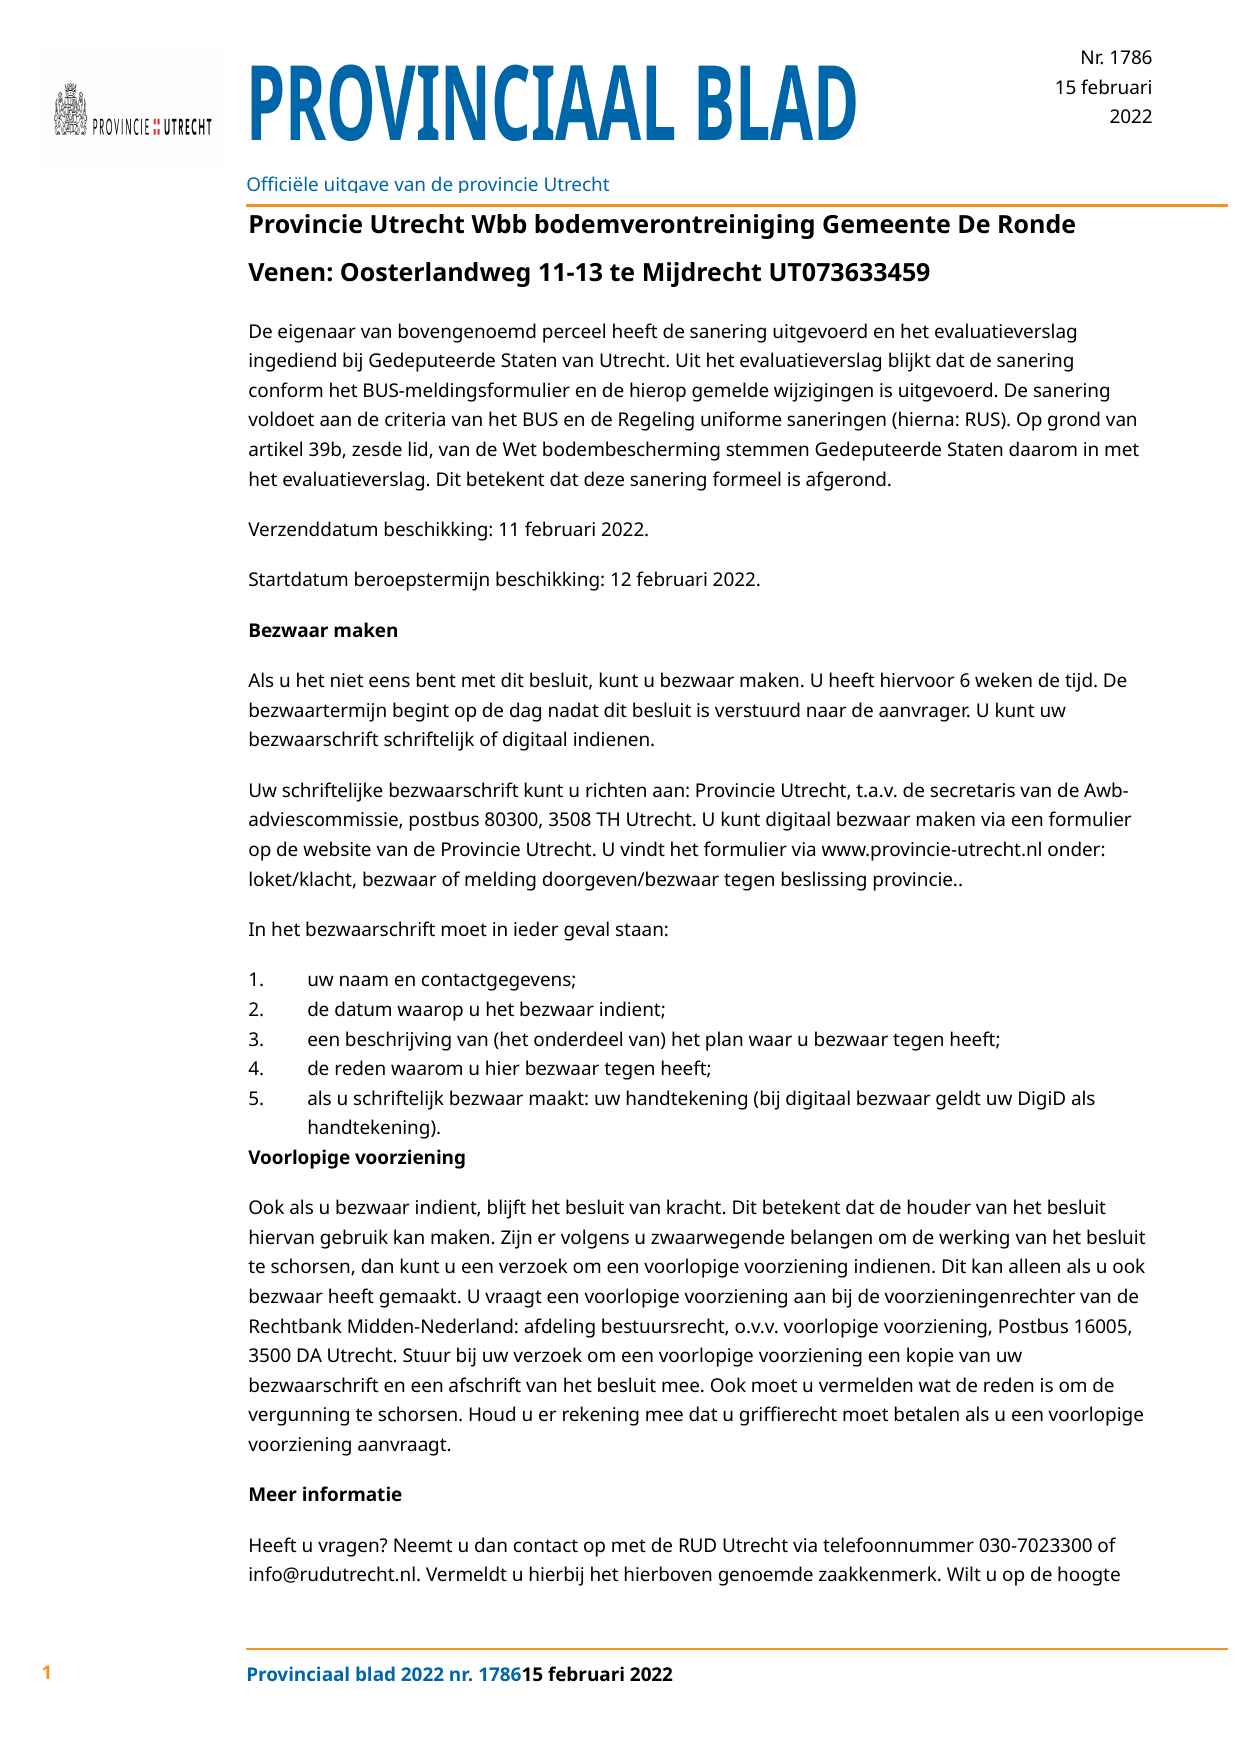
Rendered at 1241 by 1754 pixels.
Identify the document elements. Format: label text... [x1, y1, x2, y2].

text Provincie Utrecht Wbb bodemverontreiniging Gemeente De Ronde Venen: Oosterlandweg 11-13 te Mijdrecht UT073633459 [248, 207, 1152, 288]
text De eigenaar van bovengenoemd perceel heeft de sanering uitgevoerd en het evaluatieverslag ingediend bij Gedeputeerde Staten van Utrecht. Uit het evaluatieverslag blijkt dat de sanering conform het BUS-meldingsformulier en de hierop gemelde wijzigingen is uitgevoerd. De sanering voldoet aan de criteria van het BUS en de Regeling uniforme saneringen (hierna: RUS). Op grond van artikel 39b, zesde lid, van de Wet bodembescherming stemmen Gedeputeerde Staten daarom in met het evaluatieverslag. Dit betekent dat deze sanering formeel is afgerond. [248, 318, 1152, 492]
list uw naam en contactgegevens; [248, 967, 1152, 992]
text Meer informatie [248, 1482, 1152, 1507]
list de datum waarop u het bezwaar indient; [248, 996, 1152, 1022]
text Als u het niet eens bent met dit besluit, kunt u bezwaar maken. U heeft hiervoor 6 weken de tijd. De bezwaartermijn begint op de dag nadat dit besluit is verstuurd naar de aanvrager. U kunt uw bezwaarschrift schriftelijk of digitaal indienen. [248, 667, 1152, 752]
text Bezwaar maken [248, 617, 1152, 643]
text Ook als u bezwaar indient, blijft het besluit van kracht. Dit betekent dat de houder van het besluit hiervan gebruik kan maken. Zijn er volgens u zwaarwegende belangen om de werking van het besluit te schorsen, dan kunt u een verzoek om een voorlopige voorziening indienen. Dit kan alleen als u ook bezwaar heeft gemaakt. U vraagt een voorlopige voorziening aan bij de voorzieningenrechter van de Rechtbank Midden-Nederland: afdeling bestuursrecht, o.v.v. voorlopige voorziening, Postbus 16005, 3500 DA Utrecht. Stuur bij uw verzoek om een voorlopige voorziening een kopie van uw bezwaarschrift en een afschrift van het besluit mee. Ook moet u vermelden wat de reden is om de vergunning te schorsen. Houd u er rekening mee dat u griffierecht moet betalen als u een voorlopige voorziening aanvraagt. [248, 1194, 1152, 1457]
text In het bezwaarschrift moet in ieder geval staan: [248, 916, 1152, 942]
text Uw schriftelijke bezwaarschrift kunt u richten aan: Provincie Utrecht, t.a.v. de secretaris van de Awb-adviescommissie, postbus 80300, 3508 TH Utrecht. U kunt digitaal bezwaar maken via een formulier op de website van de Provincie Utrecht. U vindt het formulier via www.provincie-utrecht.nl onder: loket/klacht, bezwaar of melding doorgeven/bezwaar tegen beslissing provincie.. [248, 777, 1152, 892]
text Verzenddatum beschikking: 11 februari 2022. [248, 516, 1152, 542]
text Startdatum beroepstermijn beschikking: 12 februari 2022. [248, 567, 1152, 592]
list als u schriftelijk bezwaar maakt: uw handtekening (bij digitaal bezwaar geldt uw DigiD als handtekening). [248, 1085, 1152, 1140]
picture [41, 47, 231, 172]
list een beschrijving van (het onderdeel van) het plan waar u bezwaar tegen heeft; [248, 1026, 1152, 1052]
text Heeft u vragen? Neemt u dan contact op met de RUD Utrecht via telefoonnummer 030-7023300 of info@rudutrecht.nl. Vermeldt u hierbij het hierboven genoemde zaakkenmerk. Wilt u op de hoogte [248, 1532, 1152, 1587]
text Voorlopige voorziening [248, 1144, 1152, 1170]
list de reden waarom u hier bezwaar tegen heeft; [248, 1055, 1152, 1081]
